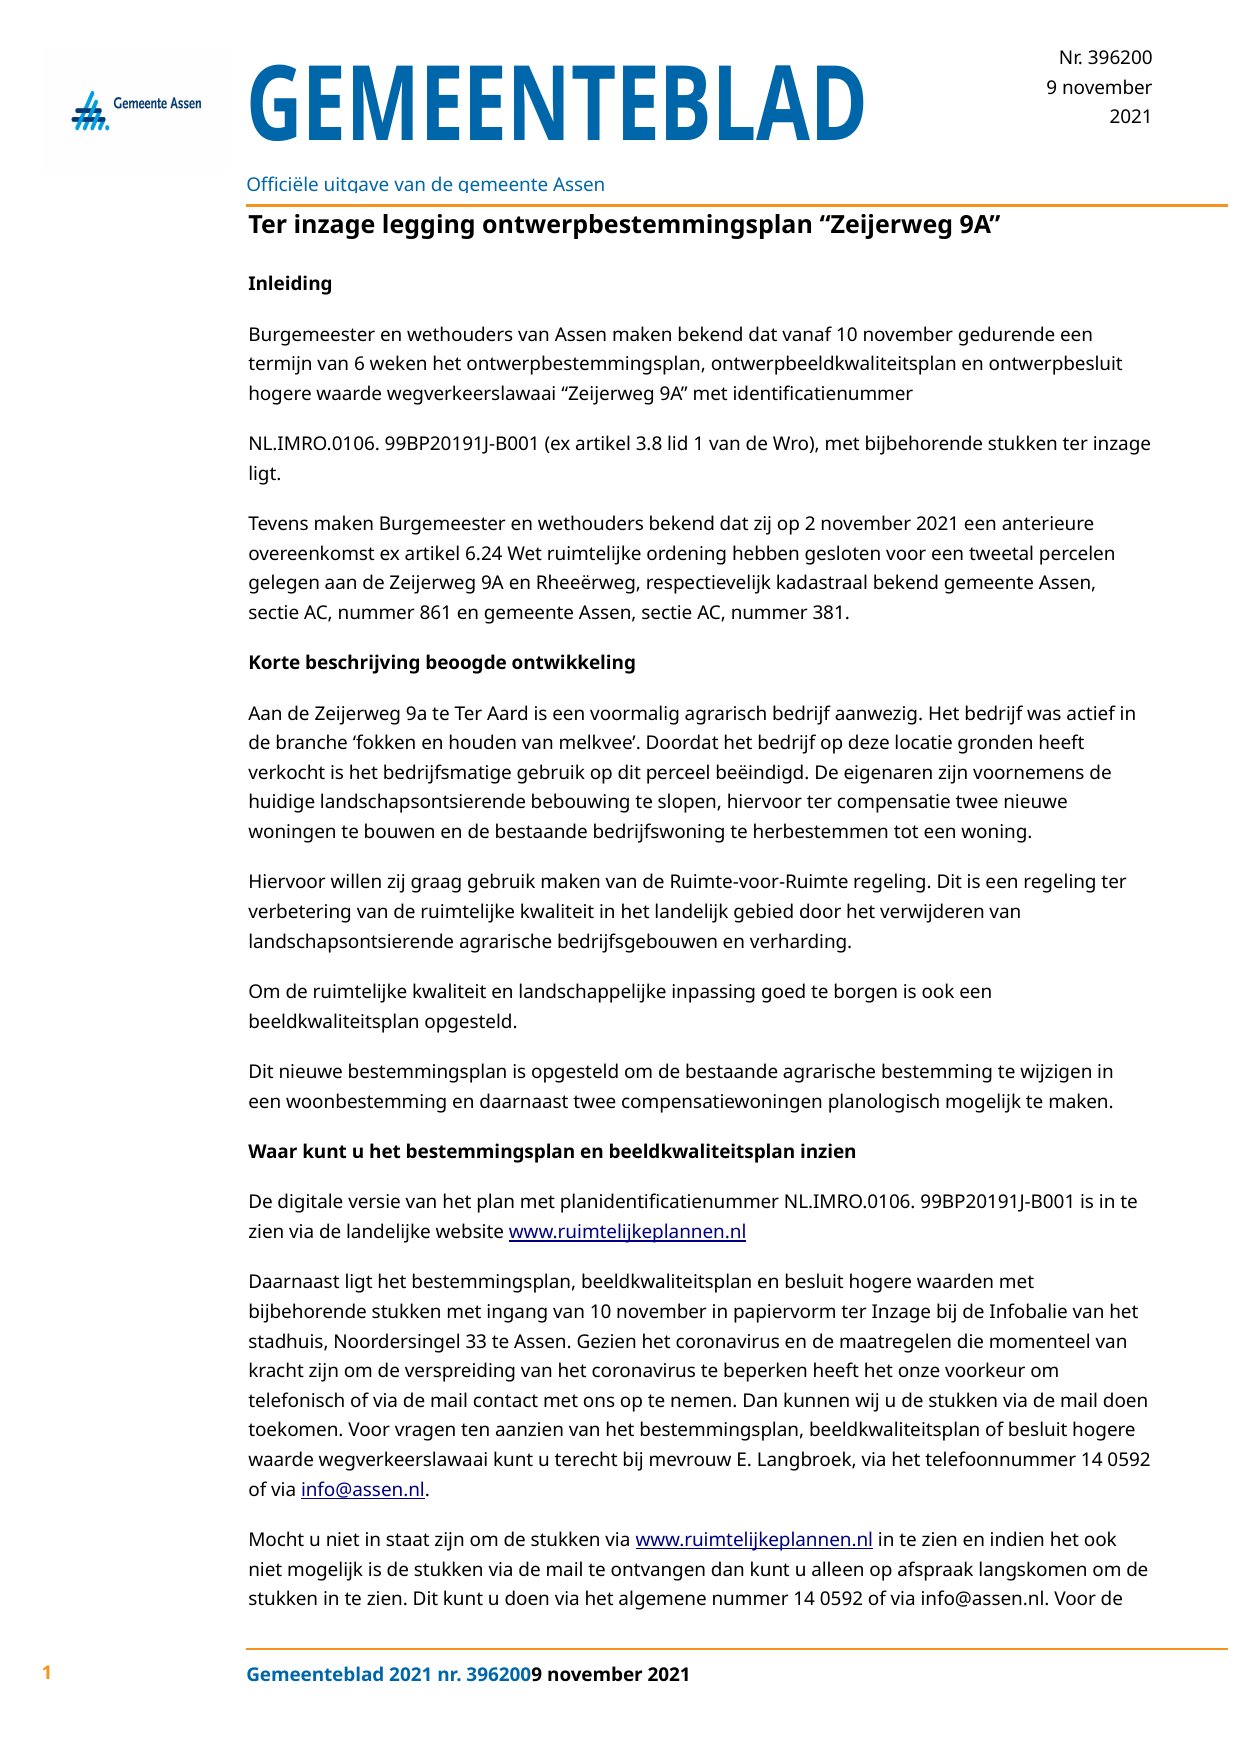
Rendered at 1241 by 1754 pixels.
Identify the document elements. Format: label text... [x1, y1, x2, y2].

text Waar kunt u het bestemmingsplan en beeldkwaliteitsplan inzien [248, 1138, 1152, 1164]
text Mocht u niet in staat zijn om de stukken via www.ruimtelijkeplannen.nl in te zien en indien het ook niet mogelijk is de stukken via de mail te ontvangen dan kunt u alleen op afspraak langskomen om de stukken in te zien. Dit kunt u doen via het algemene nummer 14 0592 of via info@assen.nl. Voor de [248, 1526, 1152, 1611]
text Ter inzage legging ontwerpbestemmingsplan “Zeijerweg 9A” [248, 207, 1152, 241]
text Korte beschrijving beoogde ontwikkeling [248, 649, 1152, 675]
text Dit nieuwe bestemmingsplan is opgesteld om de bestaande agrarische bestemming te wijzigen in een woonbestemming en daarnaast twee compensatiewoningen planologisch mogelijk te maken. [248, 1058, 1152, 1113]
text Aan de Zeijerweg 9a te Ter Aard is een voormalig agrarisch bedrijf aanwezig. Het bedrijf was actief in de branche ‘fokken en houden van melkvee’. Doordat het bedrijf op deze locatie gronden heeft verkocht is het bedrijfsmatige gebruik op dit perceel beëindigd. De eigenaren zijn voornemens de huidige landschapsontsierende bebouwing te slopen, hiervoor ter compensatie twee nieuwe woningen te bouwen en de bestaande bedrijfswoning te herbestemmen tot een woning. [248, 700, 1152, 844]
text Om de ruimtelijke kwaliteit en landschappelijke inpassing goed te borgen is ook een beeldkwaliteitsplan opgesteld. [248, 978, 1152, 1033]
text Burgemeester en wethouders van Assen maken bekend dat vanaf 10 november gedurende een termijn van 6 weken het ontwerpbestemmingsplan, ontwerpbeeldkwaliteitsplan en ontwerpbesluit hogere waarde wegverkeerslawaai “Zeijerweg 9A” met identificatienummer [248, 321, 1152, 406]
text Hiervoor willen zij graag gebruik maken van de Ruimte-voor-Ruimte regeling. Dit is een regeling ter verbetering van de ruimtelijke kwaliteit in het landelijk gebied door het verwijderen van landschapsontsierende agrarische bedrijfsgebouwen en verharding. [248, 869, 1152, 953]
text Tevens maken Burgemeester en wethouders bekend dat zij op 2 november 2021 een anterieure overeenkomst ex artikel 6.24 Wet ruimtelijke ordening hebben gesloten voor een tweetal percelen gelegen aan de Zeijerweg 9A en Rheeërweg, respectievelijk kadastraal bekend gemeente Assen, sectie AC, nummer 861 en gemeente Assen, sectie AC, nummer 381. [248, 510, 1152, 625]
text De digitale versie van het plan met planidentificatienummer NL.IMRO.0106. 99BP20191J-B001 is in te zien via de landelijke website www.ruimtelijkeplannen.nl [248, 1189, 1152, 1244]
picture [41, 47, 231, 172]
text Daarnaast ligt het bestemmingsplan, beeldkwaliteitsplan en besluit hogere waarden met bijbehorende stukken met ingang van 10 november in papiervorm ter Inzage bij de Infobalie van het stadhuis, Noordersingel 33 te Assen. Gezien het coronavirus en de maatregelen die momenteel van kracht zijn om de verspreiding van het coronavirus te beperken heeft het onze voorkeur om telefonisch of via de mail contact met ons op te nemen. Dan kunnen wij u de stukken via de mail doen toekomen. Voor vragen ten aanzien van het bestemmingsplan, beeldkwaliteitsplan of besluit hogere waarde wegverkeerslawaai kunt u terecht bij mevrouw E. Langbroek, via het telefoonnummer 14 0592 of via info@assen.nl. [248, 1269, 1152, 1501]
text NL.IMRO.0106. 99BP20191J-B001 (ex artikel 3.8 lid 1 van de Wro), met bijbehorende stukken ter inzage ligt. [248, 430, 1152, 486]
text Inleiding [248, 270, 1152, 296]
